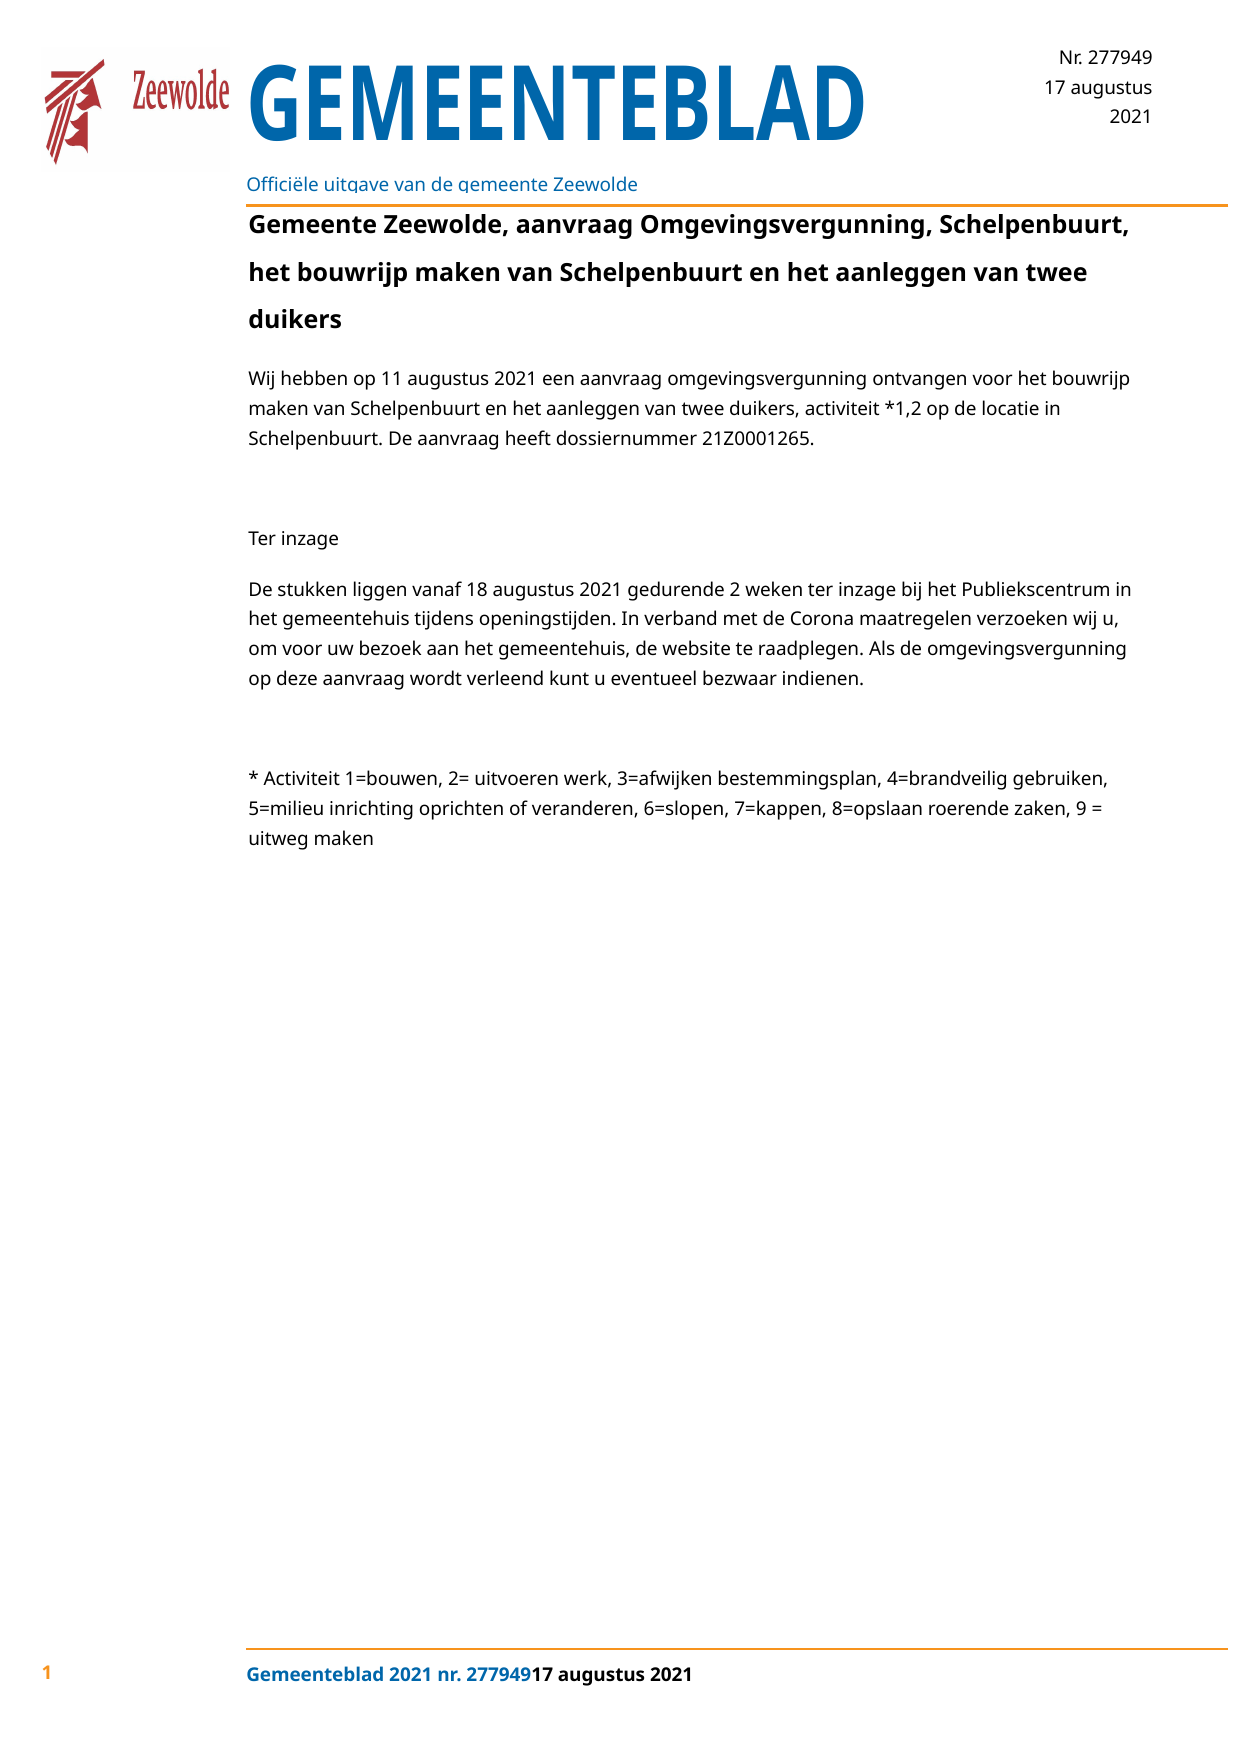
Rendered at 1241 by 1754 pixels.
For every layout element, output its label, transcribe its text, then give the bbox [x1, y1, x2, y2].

text Ter inzage [248, 526, 1152, 551]
text Wij hebben op 11 augustus 2021 een aanvraag omgevingsvergunning ontvangen voor het bouwrijp maken van Schelpenbuurt en het aanleggen van twee duikers, activiteit *1,2 op de locatie in Schelpenbuurt. De aanvraag heeft dossiernummer 21Z0001265. [248, 366, 1152, 450]
text De stukken liggen vanaf 18 augustus 2021 gedurende 2 weken ter inzage bij het Publiekscentrum in het gemeentehuis tijdens openingstijden. In verband met de Corona maatregelen verzoeken wij u, om voor uw bezoek aan het gemeentehuis, de website te raadplegen. Als de omgevingsvergunning op deze aanvraag wordt verleend kunt u eventueel bezwaar indienen. [248, 576, 1152, 690]
text Gemeente Zeewolde, aanvraag Omgevingsvergunning, Schelpenbuurt, het bouwrijp maken van Schelpenbuurt en het aanleggen van twee duikers [248, 207, 1152, 336]
picture [41, 47, 231, 172]
text * Activiteit 1=bouwen, 2= uitvoeren werk, 3=afwijken bestemmingsplan, 4=brandveilig gebruiken, 5=milieu inrichting oprichten of veranderen, 6=slopen, 7=kappen, 8=opslaan roerende zaken, 9 = uitweg maken [248, 766, 1152, 850]
